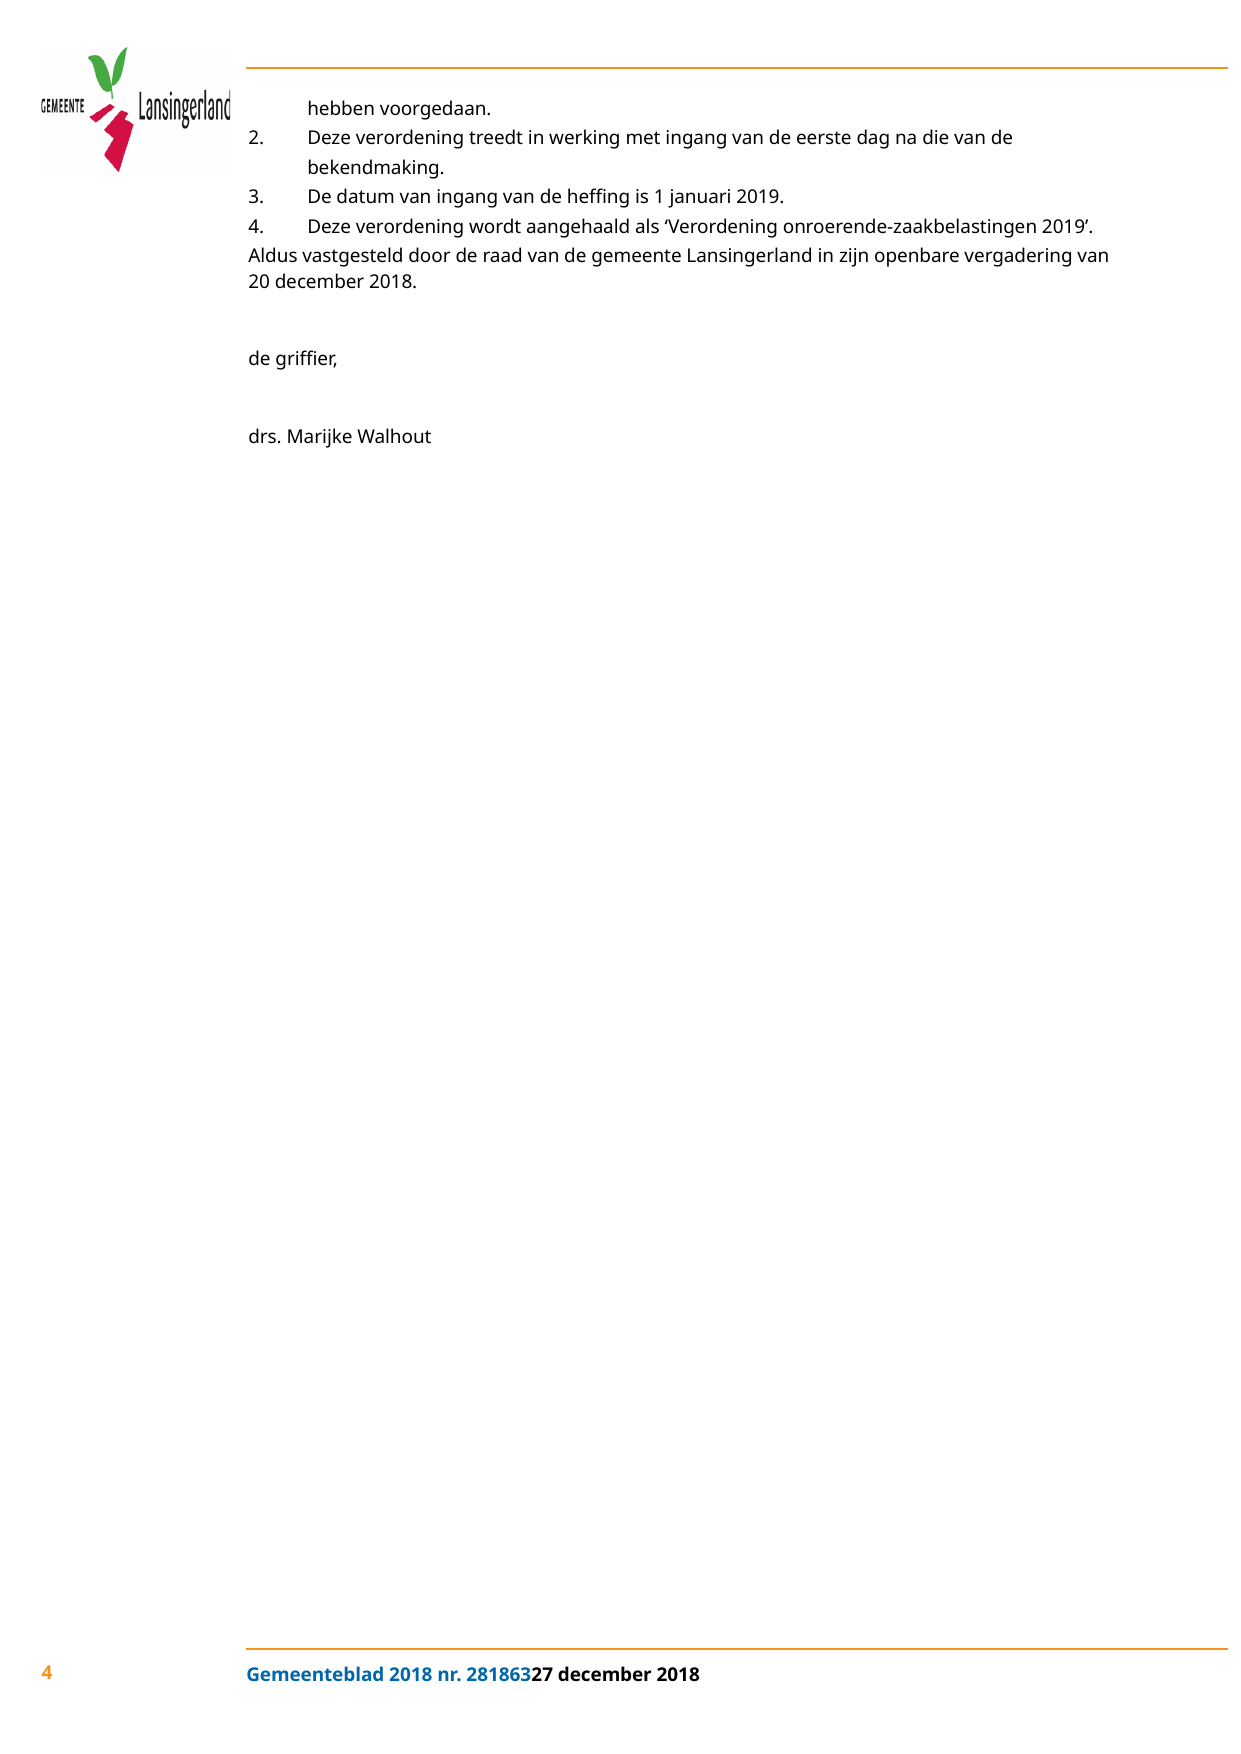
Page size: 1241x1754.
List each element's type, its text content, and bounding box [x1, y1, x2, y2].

picture [41, 47, 231, 172]
list hebben voorgedaan. [248, 95, 1152, 121]
list Deze verordening wordt aangehaald als ‘Verordening onroerende-zaakbelastingen 2019’. [248, 213, 1152, 239]
list Deze verordening treedt in werking met ingang van de eerste dag na die van de bekendmaking. [248, 124, 1152, 180]
text Aldus vastgesteld door de raad van de gemeente Lansingerland in zijn openbare vergadering van [248, 243, 1152, 268]
text de griffier, [248, 346, 1152, 371]
text drs. Marijke Walhout [248, 423, 1152, 448]
list De datum van ingang van de heffing is 1 januari 2019. [248, 183, 1152, 209]
text 20 december 2018. [248, 268, 1152, 294]
